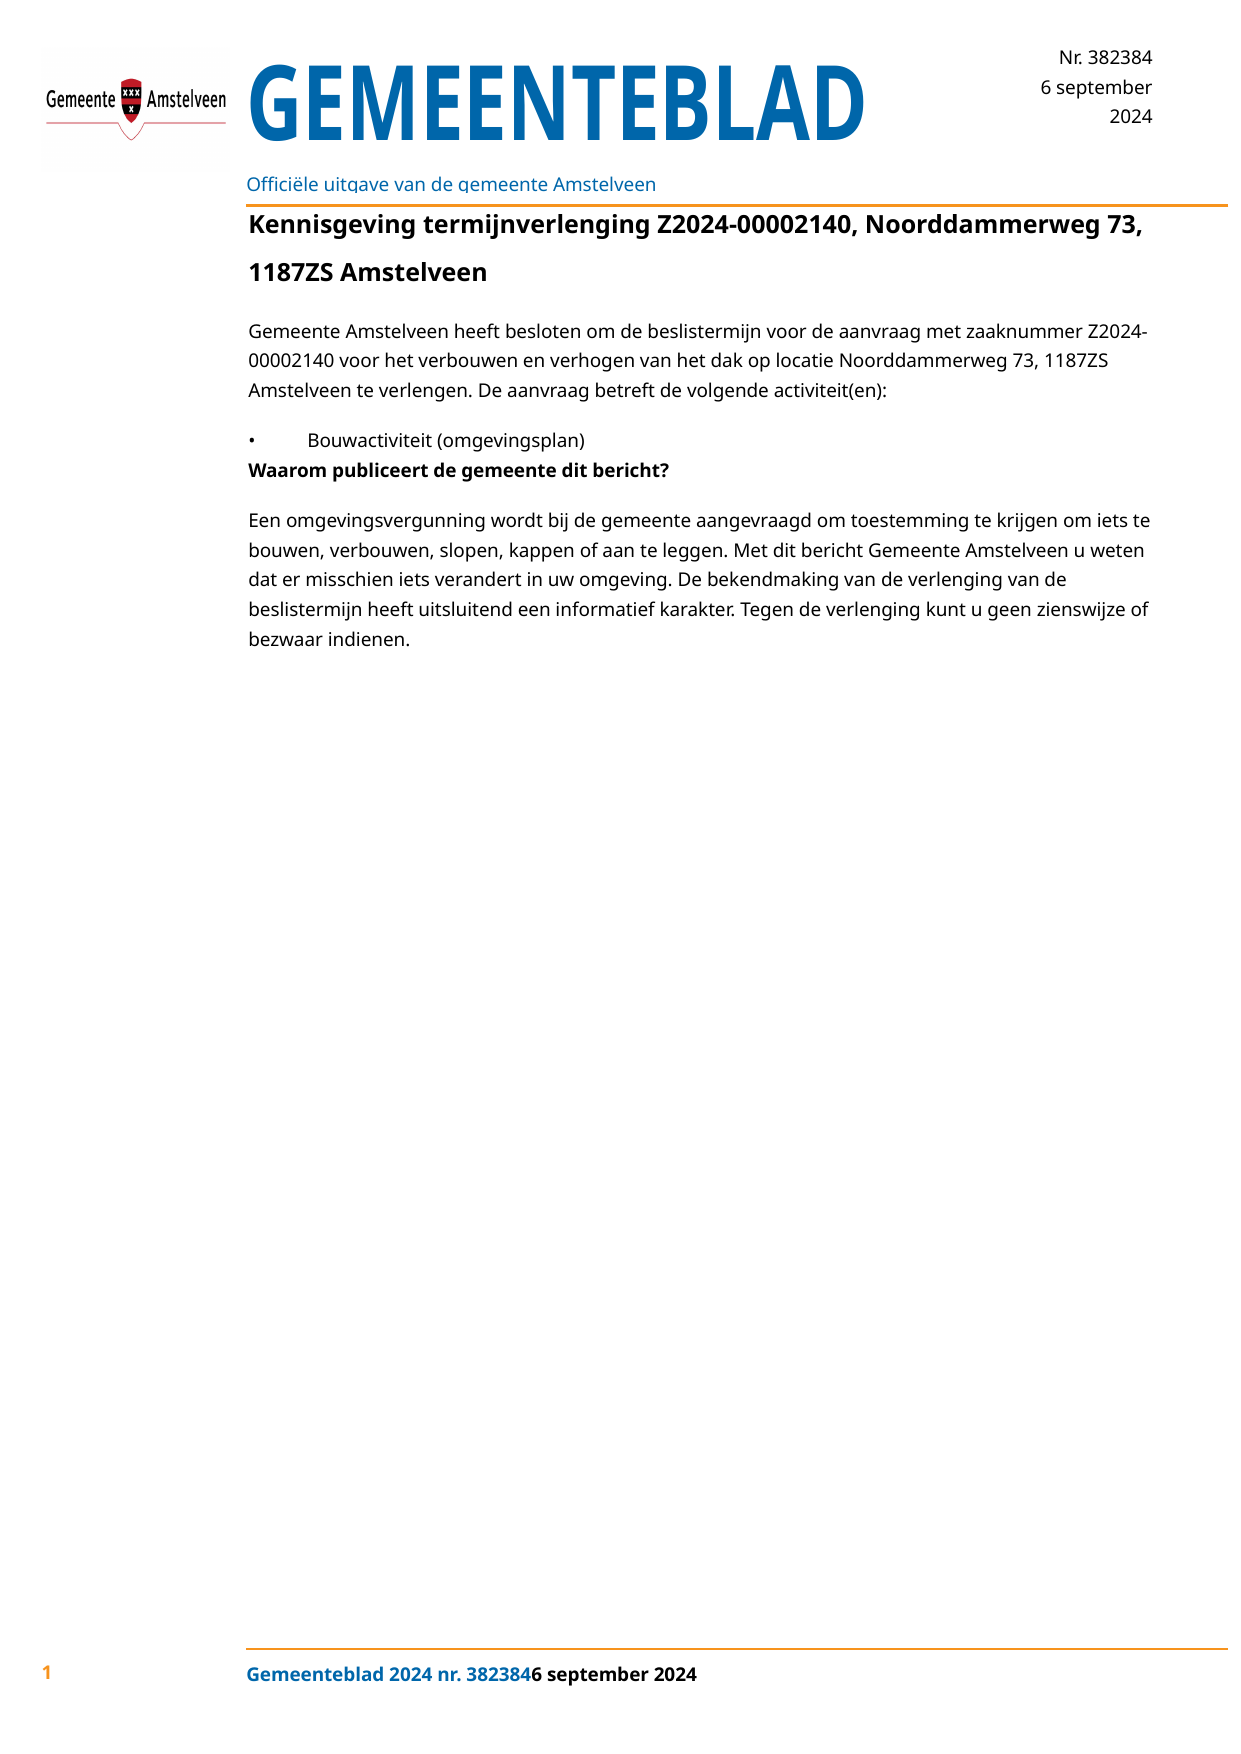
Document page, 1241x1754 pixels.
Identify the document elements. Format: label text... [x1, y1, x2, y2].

text Een omgevingsvergunning wordt bij de gemeente aangevraagd om toestemming te krijgen om iets te bouwen, verbouwen, slopen, kappen of aan te leggen. Met dit bericht Gemeente Amstelveen u weten dat er misschien iets verandert in uw omgeving. De bekendmaking van de verlenging van de beslistermijn heeft uitsluitend een informatief karakter. Tegen de verlenging kunt u geen zienswijze of bezwaar indienen. [248, 507, 1152, 652]
text Gemeente Amstelveen heeft besloten om de beslistermijn voor de aanvraag met zaaknummer Z2024-00002140 voor het verbouwen en verhogen van het dak op locatie Noorddammerweg 73, 1187ZS Amstelveen te verlengen. De aanvraag betreft de volgende activiteit(en): [248, 318, 1152, 403]
list Bouwactiviteit (omgevingsplan) [248, 427, 1152, 453]
picture [41, 47, 231, 172]
text Kennisgeving termijnverlenging Z2024-00002140, Noorddammerweg 73, 1187ZS Amstelveen [248, 207, 1152, 288]
text Waarom publiceert de gemeente dit bericht? [248, 457, 1152, 483]
